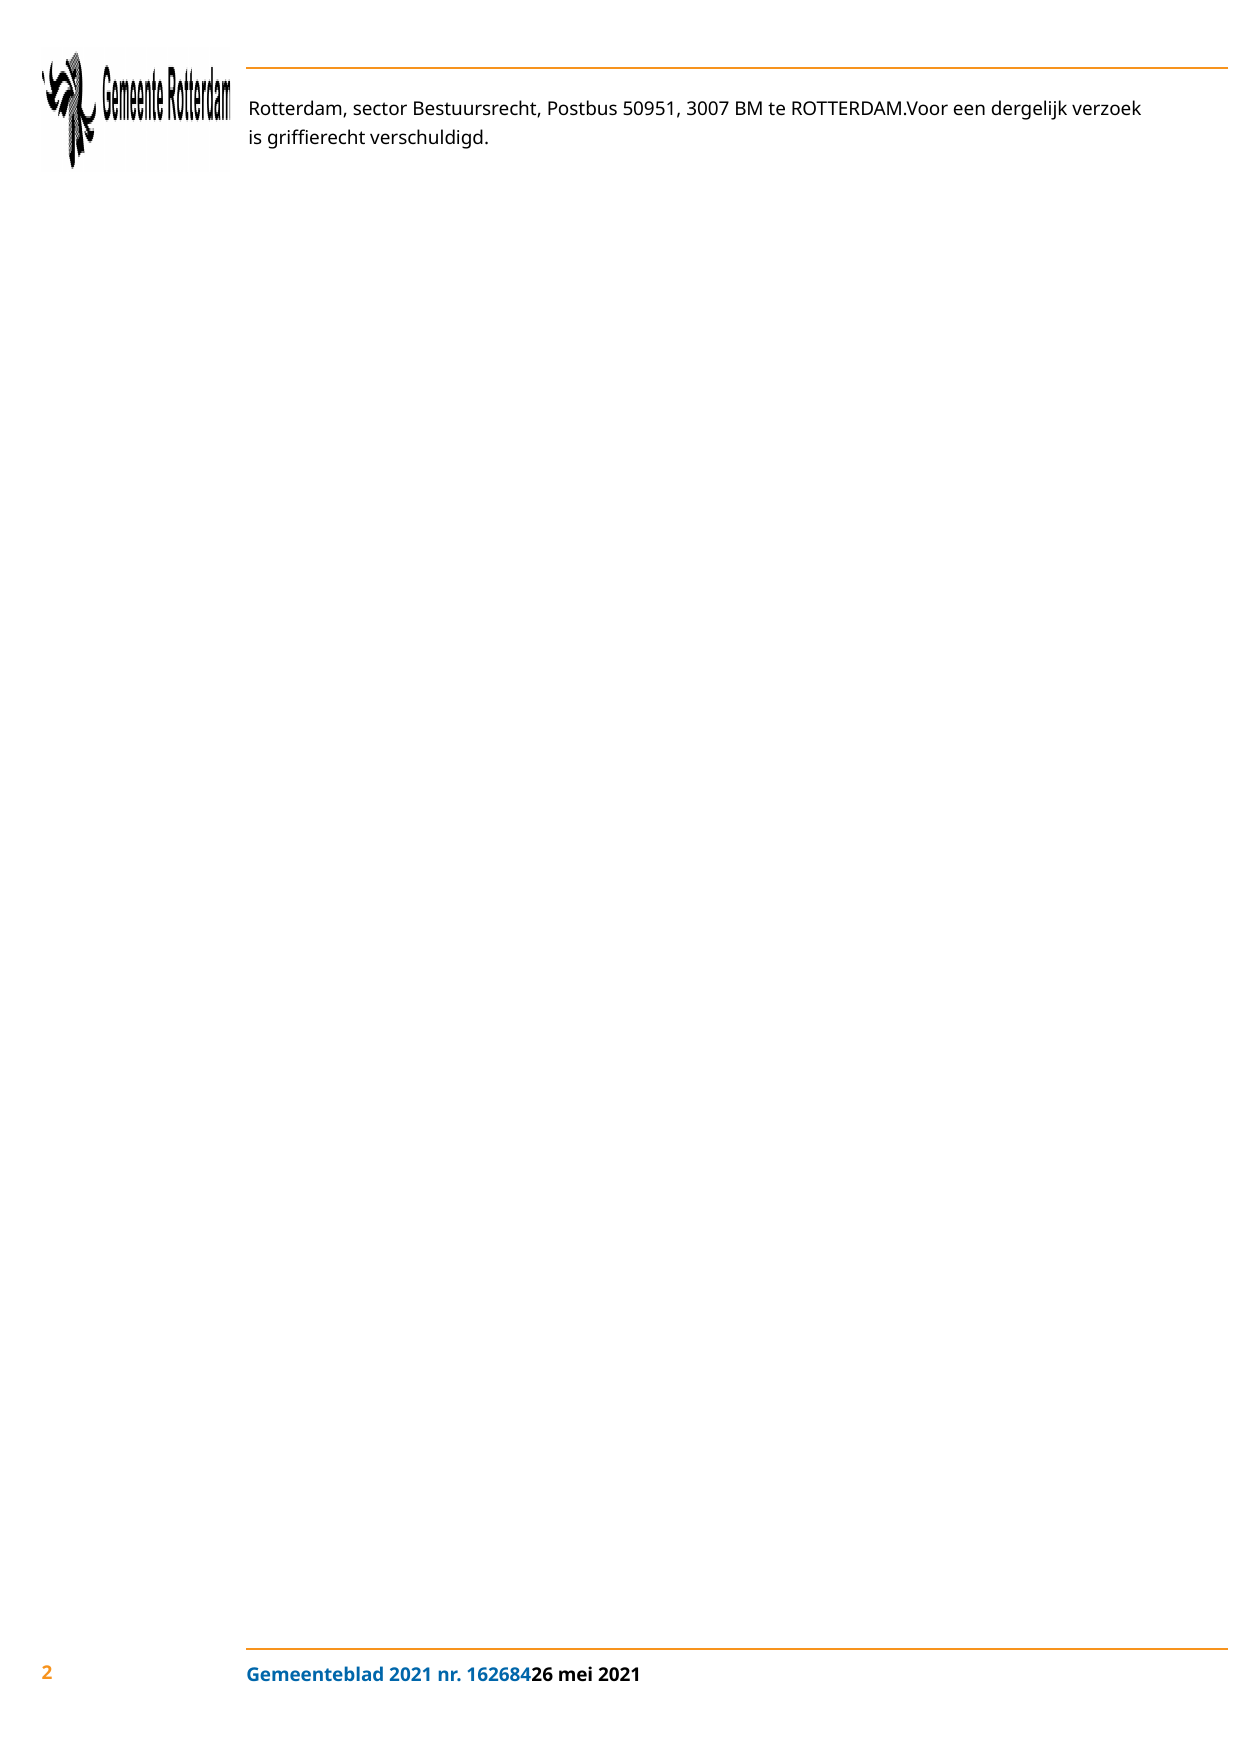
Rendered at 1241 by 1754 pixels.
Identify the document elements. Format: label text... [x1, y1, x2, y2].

text Rotterdam, sector Bestuursrecht, Postbus 50951, 3007 BM te ROTTERDAM.Voor een dergelijk verzoek is griffierecht verschuldigd. [248, 95, 1152, 150]
picture [41, 47, 231, 172]
